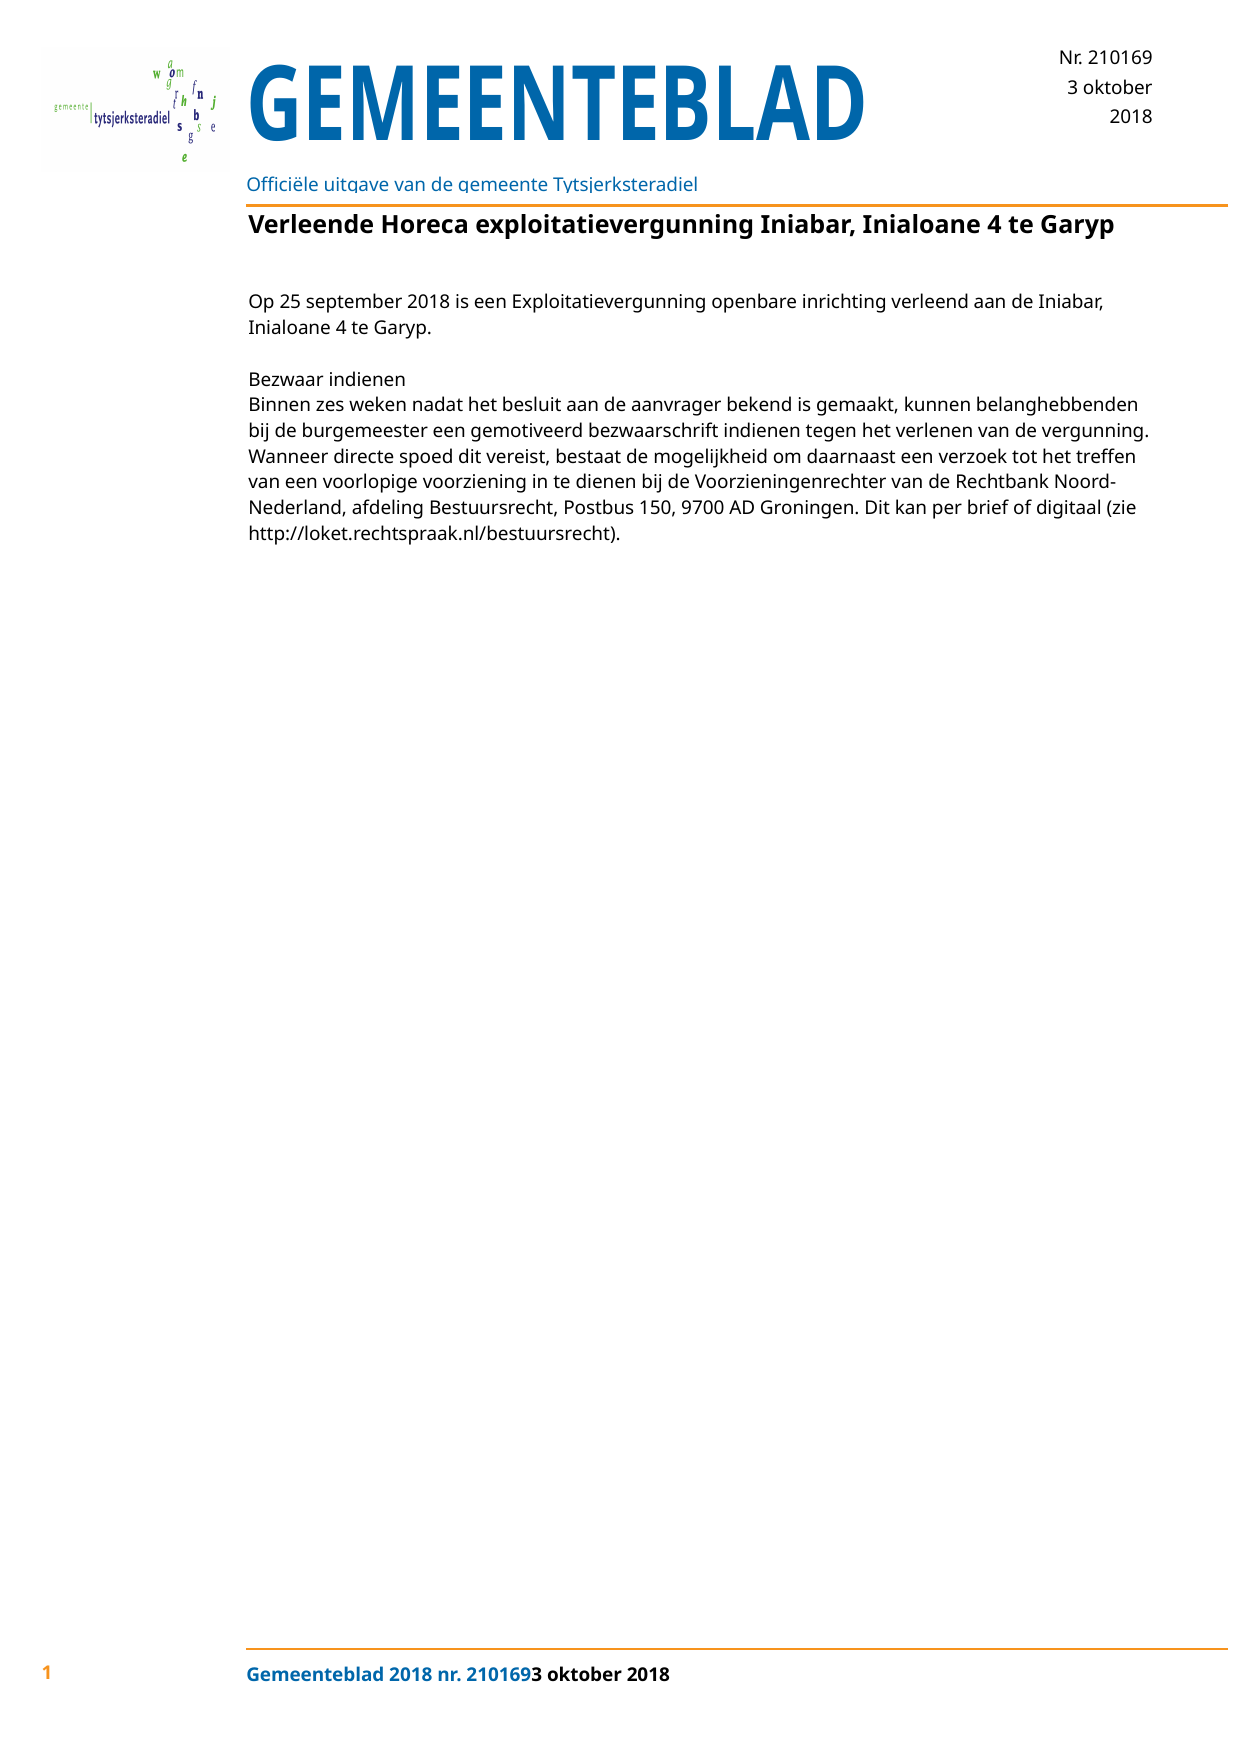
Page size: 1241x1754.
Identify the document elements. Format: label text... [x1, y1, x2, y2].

text Op 25 september 2018 is een Exploitatievergunning openbare inrichting verleend aan de Iniabar, Inialoane 4 te Garyp. [248, 288, 1152, 340]
text Bezwaar indienen [248, 366, 1152, 391]
picture [41, 47, 231, 172]
text Verleende Horeca exploitatievergunning Iniabar, Inialoane 4 te Garyp [248, 207, 1152, 241]
text Binnen zes weken nadat het besluit aan de aanvrager bekend is gemaakt, kunnen belanghebbenden bij de burgemeester een gemotiveerd bezwaarschrift indienen tegen het verlenen van de vergunning. Wanneer directe spoed dit vereist, bestaat de mogelijkheid om daarnaast een verzoek tot het treffen van een voorlopige voorziening in te dienen bij de Voorzieningenrechter van de Rechtbank Noord-Nederland, afdeling Bestuursrecht, Postbus 150, 9700 AD Groningen. Dit kan per brief of digitaal (zie http://loket.rechtspraak.nl/bestuursrecht). [248, 391, 1152, 546]
